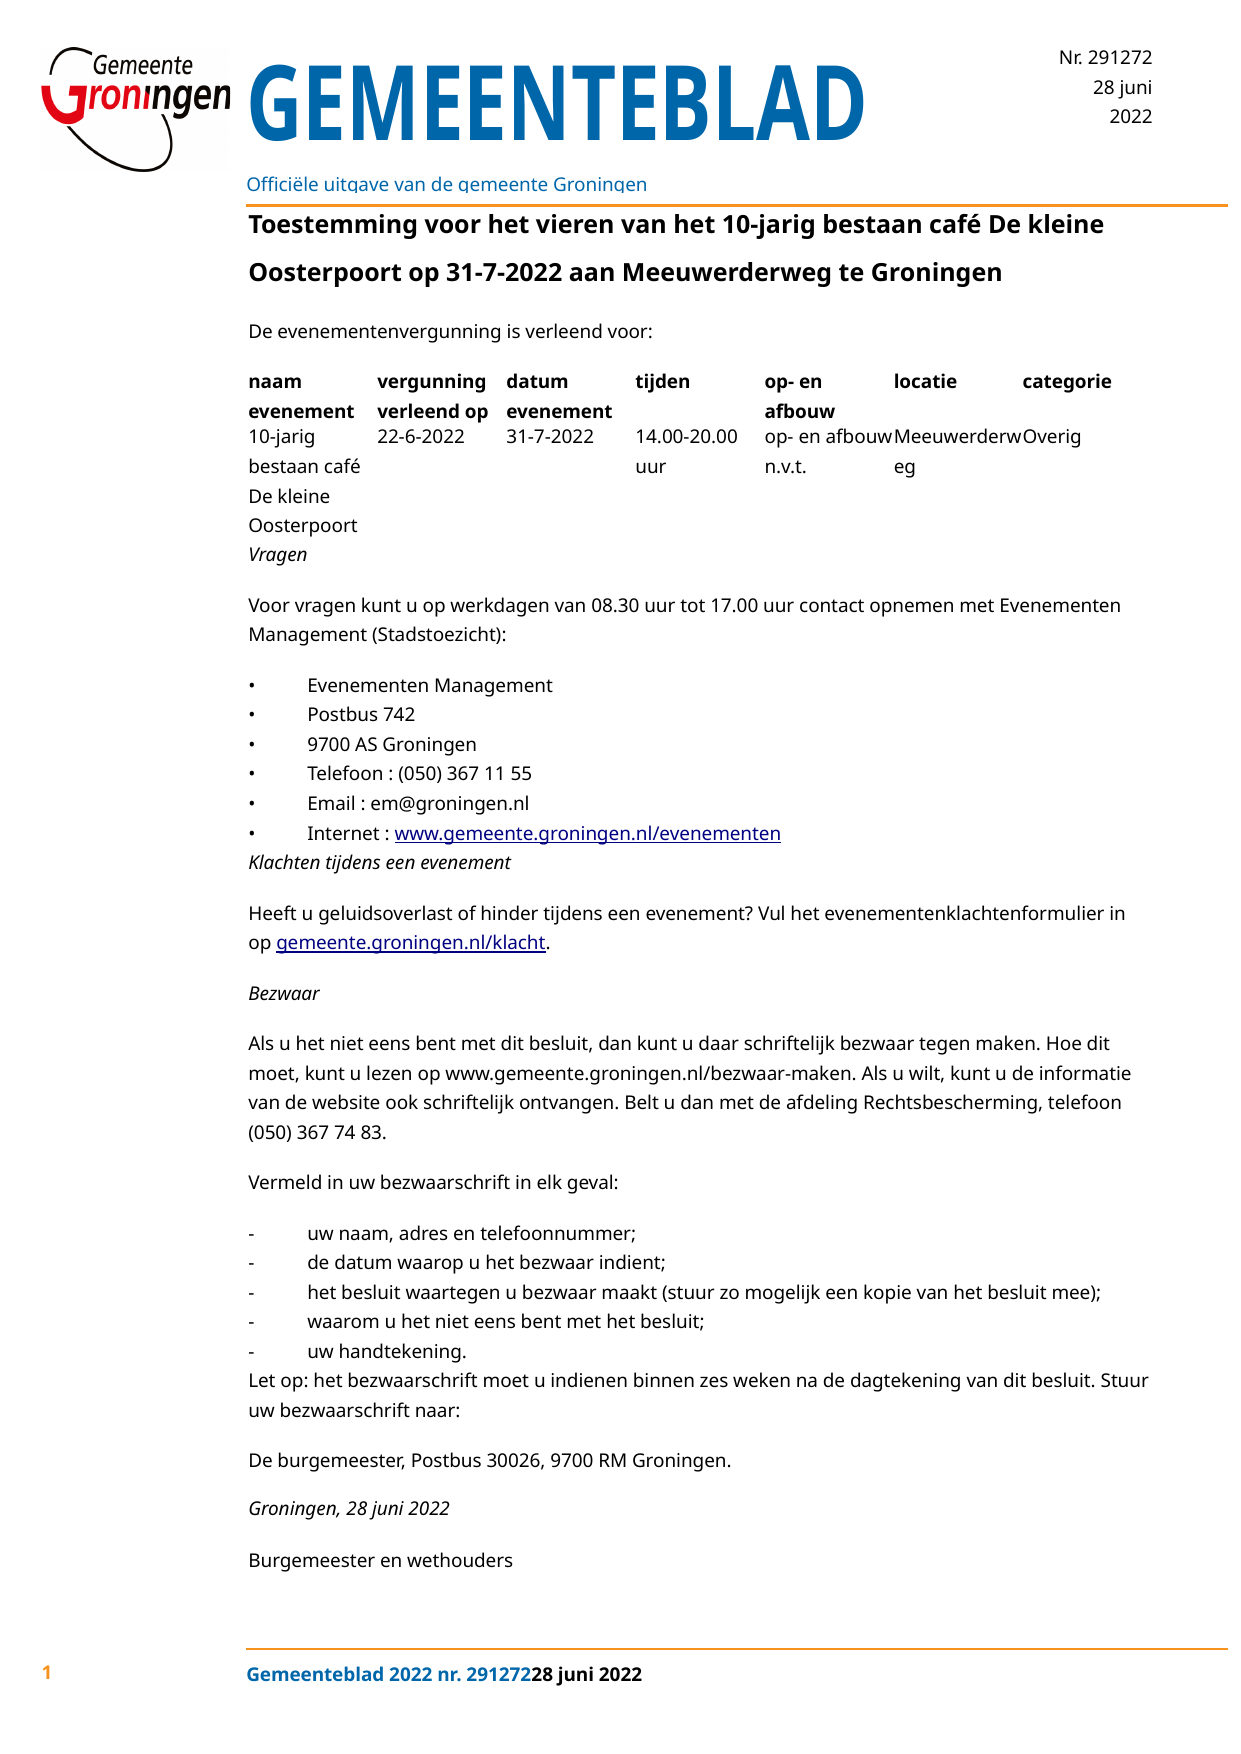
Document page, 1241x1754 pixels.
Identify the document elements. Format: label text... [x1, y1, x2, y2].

text Bezwaar [248, 980, 1152, 1006]
list Evenementen Management [248, 672, 1152, 698]
text Vermeld in uw bezwaarschrift in elk geval: [248, 1169, 1152, 1195]
table_cell op- en afbouw n.v.t. [764, 424, 893, 538]
table_cell Meeuwerderweg [894, 424, 1022, 538]
text De burgemeester, Postbus 30026, 9700 RM Groningen. [248, 1448, 1152, 1473]
list Email : em@groningen.nl [248, 790, 1152, 816]
list waarom u het niet eens bent met het besluit; [248, 1308, 1152, 1334]
text Klachten tijdens een evenement [248, 849, 1152, 875]
list Postbus 742 [248, 701, 1152, 727]
text Groningen, 28 juni 2022 [248, 1496, 1152, 1521]
text Toestemming voor het vieren van het 10-jarig bestaan café De kleine Oosterpoort op 31-7-2022 aan Meeuwerderweg te Groningen [248, 207, 1152, 288]
list de datum waarop u het bezwaar indient; [248, 1249, 1152, 1275]
picture [41, 47, 231, 172]
list Telefoon : (050) 367 11 55 [248, 761, 1152, 786]
table_cell 14.00-20.00 uur [635, 424, 764, 538]
table_header datum evenement [506, 369, 635, 424]
list Internet : www.gemeente.groningen.nl/evenementen [248, 820, 1152, 846]
table_cell Overig [1023, 424, 1152, 538]
table_cell 31-7-2022 [506, 424, 635, 538]
text Burgemeester en wethouders [248, 1547, 1152, 1573]
text Als u het niet eens bent met dit besluit, dan kunt u daar schriftelijk bezwaar tegen maken. Hoe dit moet, kunt u lezen op www.gemeente.groningen.nl/bezwaar-maken. Als u wilt, kunt u de informatie van de website ook schriftelijk ontvangen. Belt u dan met de afdeling Rechtsbescherming, telefoon (050) 367 74 83. [248, 1030, 1152, 1145]
table_cell 10-jarig bestaan café De kleine Oosterpoort [248, 424, 377, 538]
table_header locatie [894, 369, 1022, 424]
table_header naam evenement [248, 369, 377, 424]
table_header categorie [1023, 369, 1152, 424]
list het besluit waartegen u bezwaar maakt (stuur zo mogelijk een kopie van het besluit mee); [248, 1279, 1152, 1305]
list 9700 AS Groningen [248, 731, 1152, 757]
list uw naam, adres en telefoonnummer; [248, 1220, 1152, 1246]
text Vragen [248, 541, 1152, 567]
table_header op- en afbouw [764, 369, 893, 424]
list uw handtekening. [248, 1338, 1152, 1364]
text Heeft u geluidsoverlast of hinder tijdens een evenement? Vul het evenementenklachtenformulier in op gemeente.groningen.nl/klacht. [248, 900, 1152, 955]
text Voor vragen kunt u op werkdagen van 08.30 uur tot 17.00 uur contact opnemen met Evenementen Management (Stadstoezicht): [248, 592, 1152, 647]
table_cell 22-6-2022 [377, 424, 506, 538]
text De evenementenvergunning is verleend voor: [248, 318, 1152, 344]
table_header tijden [635, 369, 764, 424]
text Let op: het bezwaarschrift moet u indienen binnen zes weken na de dagtekening van dit besluit. Stuur uw bezwaarschrift naar: [248, 1368, 1152, 1423]
table_header vergunning verleend op [377, 369, 506, 424]
